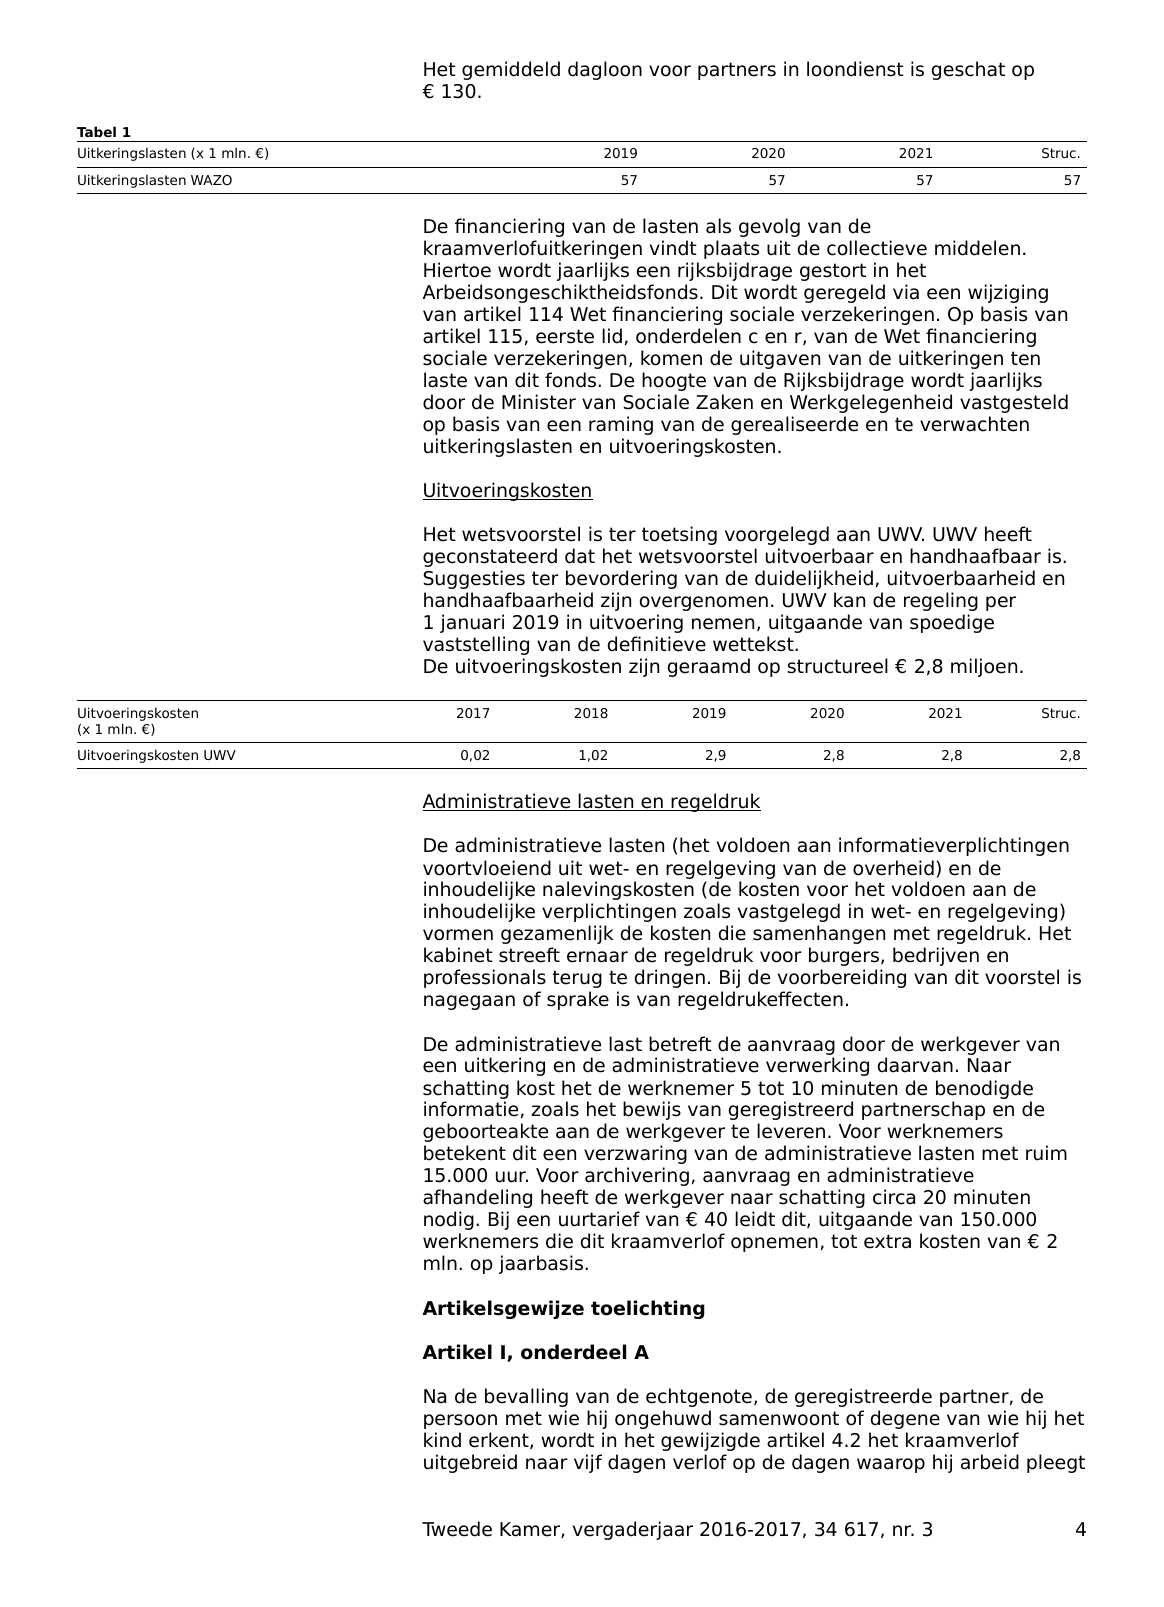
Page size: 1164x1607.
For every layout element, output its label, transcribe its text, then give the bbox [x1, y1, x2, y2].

table_cell 57 [791, 168, 939, 193]
subtitle Administratieve lasten en regeldruk [422, 791, 1087, 813]
subtitle Artikelsgewijze toelichting [422, 1297, 1087, 1319]
table_cell Uitvoeringskosten UWV [77, 743, 378, 768]
table_header 2018 [496, 701, 614, 742]
subtitle Artikel I, onderdeel A [422, 1342, 1087, 1363]
table_cell 2020 [644, 142, 791, 167]
table_cell 1,02 [496, 743, 614, 768]
text De uitvoeringskosten zijn geraamd op structureel € 2,8 miljoen. [422, 656, 1087, 678]
subtitle Uitvoeringskosten [422, 480, 1087, 502]
table_cell 57 [939, 168, 1087, 193]
table_cell 57 [496, 168, 644, 193]
table_header Tabel 1 [77, 125, 1087, 141]
table_cell 2021 [791, 142, 939, 167]
table_header 2017 [378, 701, 496, 742]
table_cell 2,8 [850, 743, 968, 768]
table_cell 2,8 [969, 743, 1087, 768]
table_cell 2019 [496, 142, 644, 167]
table_cell Struc. [939, 142, 1087, 167]
text Het gemiddeld dagloon voor partners in loondienst is geschat op € 130. [422, 59, 1087, 103]
text De administratieve last betreft de aanvraag door de werkgever van een uitkering en de administratieve verwerking daarvan. Naar schatting kost het de werknemer 5 tot 10 minuten de benodigde informatie, zoals het bewijs van geregistreerd partnerschap en de geboorteakte aan de werkgever te leveren. Voor werknemers betekent dit een verzwaring van de administratieve lasten met ruim 15.000 uur. Voor archivering, aanvraag en administratieve afhandeling heeft de werkgever naar schatting circa 20 minuten nodig. Bij een uurtarief van € 40 leidt dit, uitgaande van 150.000 werknemers die dit kraamverlof opnemen, tot extra kosten van € 2 mln. op jaarbasis. [422, 1033, 1087, 1275]
table_header Struc. [969, 701, 1087, 742]
table_cell 57 [644, 168, 791, 193]
table_cell Uitkeringslasten WAZO [77, 168, 496, 193]
text Het wetsvoorstel is ter toetsing voorgelegd aan UWV. UWV heeft geconstateerd dat het wetsvoorstel uitvoerbaar en handhaafbaar is. Suggesties ter bevordering van de duidelijkheid, uitvoerbaarheid en handhaafbaarheid zijn overgenomen. UWV kan de regeling per 1 januari 2019 in uitvoering nemen, uitgaande van spoedige vaststelling van de definitieve wettekst. [422, 524, 1087, 656]
text Na de bevalling van de echtgenote, de geregistreerde partner, de persoon met wie hij ongehuwd samenwoont of degene van wie hij het kind erkent, wordt in het gewijzigde artikel 4.2 het kraamverlof uitgebreid naar vijf dagen verlof op de dagen waarop hij arbeid pleegt [422, 1386, 1087, 1474]
table_cell 2,8 [732, 743, 850, 768]
table_header Uitvoeringskosten (x 1 mln. €) [77, 701, 378, 742]
text De financiering van de lasten als gevolg van de kraamverlofuitkeringen vindt plaats uit de collectieve middelen. Hiertoe wordt jaarlijks een rijksbijdrage gestort in het Arbeidsongeschiktheidsfonds. Dit wordt geregeld via een wijziging van artikel 114 Wet financiering sociale verzekeringen. Op basis van artikel 115, eerste lid, onderdelen c en r, van de Wet financiering sociale verzekeringen, komen de uitgaven van de uitkeringen ten laste van dit fonds. De hoogte van de Rijksbijdrage wordt jaarlijks door de Minister van Sociale Zaken en Werkgelegenheid vastgesteld op basis van een raming van de gerealiseerde en te verwachten uitkeringslasten en uitvoeringskosten. [422, 216, 1087, 458]
table_cell Uitkeringslasten (x 1 mln. €) [77, 142, 496, 167]
table_header 2019 [614, 701, 732, 742]
table_header 2021 [850, 701, 968, 742]
table_header 2020 [732, 701, 850, 742]
table_cell 2,9 [614, 743, 732, 768]
text De administratieve lasten (het voldoen aan informatieverplichtingen voortvloeiend uit wet- en regelgeving van de overheid) en de inhoudelijke nalevingskosten (de kosten voor het voldoen aan de inhoudelijke verplichtingen zoals vastgelegd in wet- en regelgeving) vormen gezamenlijk de kosten die samenhangen met regeldruk. Het kabinet streeft ernaar de regeldruk voor burgers, bedrijven en professionals terug te dringen. Bij de voorbereiding van dit voorstel is nagegaan of sprake is van regeldrukeffecten. [422, 835, 1087, 1011]
table_cell 0,02 [378, 743, 496, 768]
